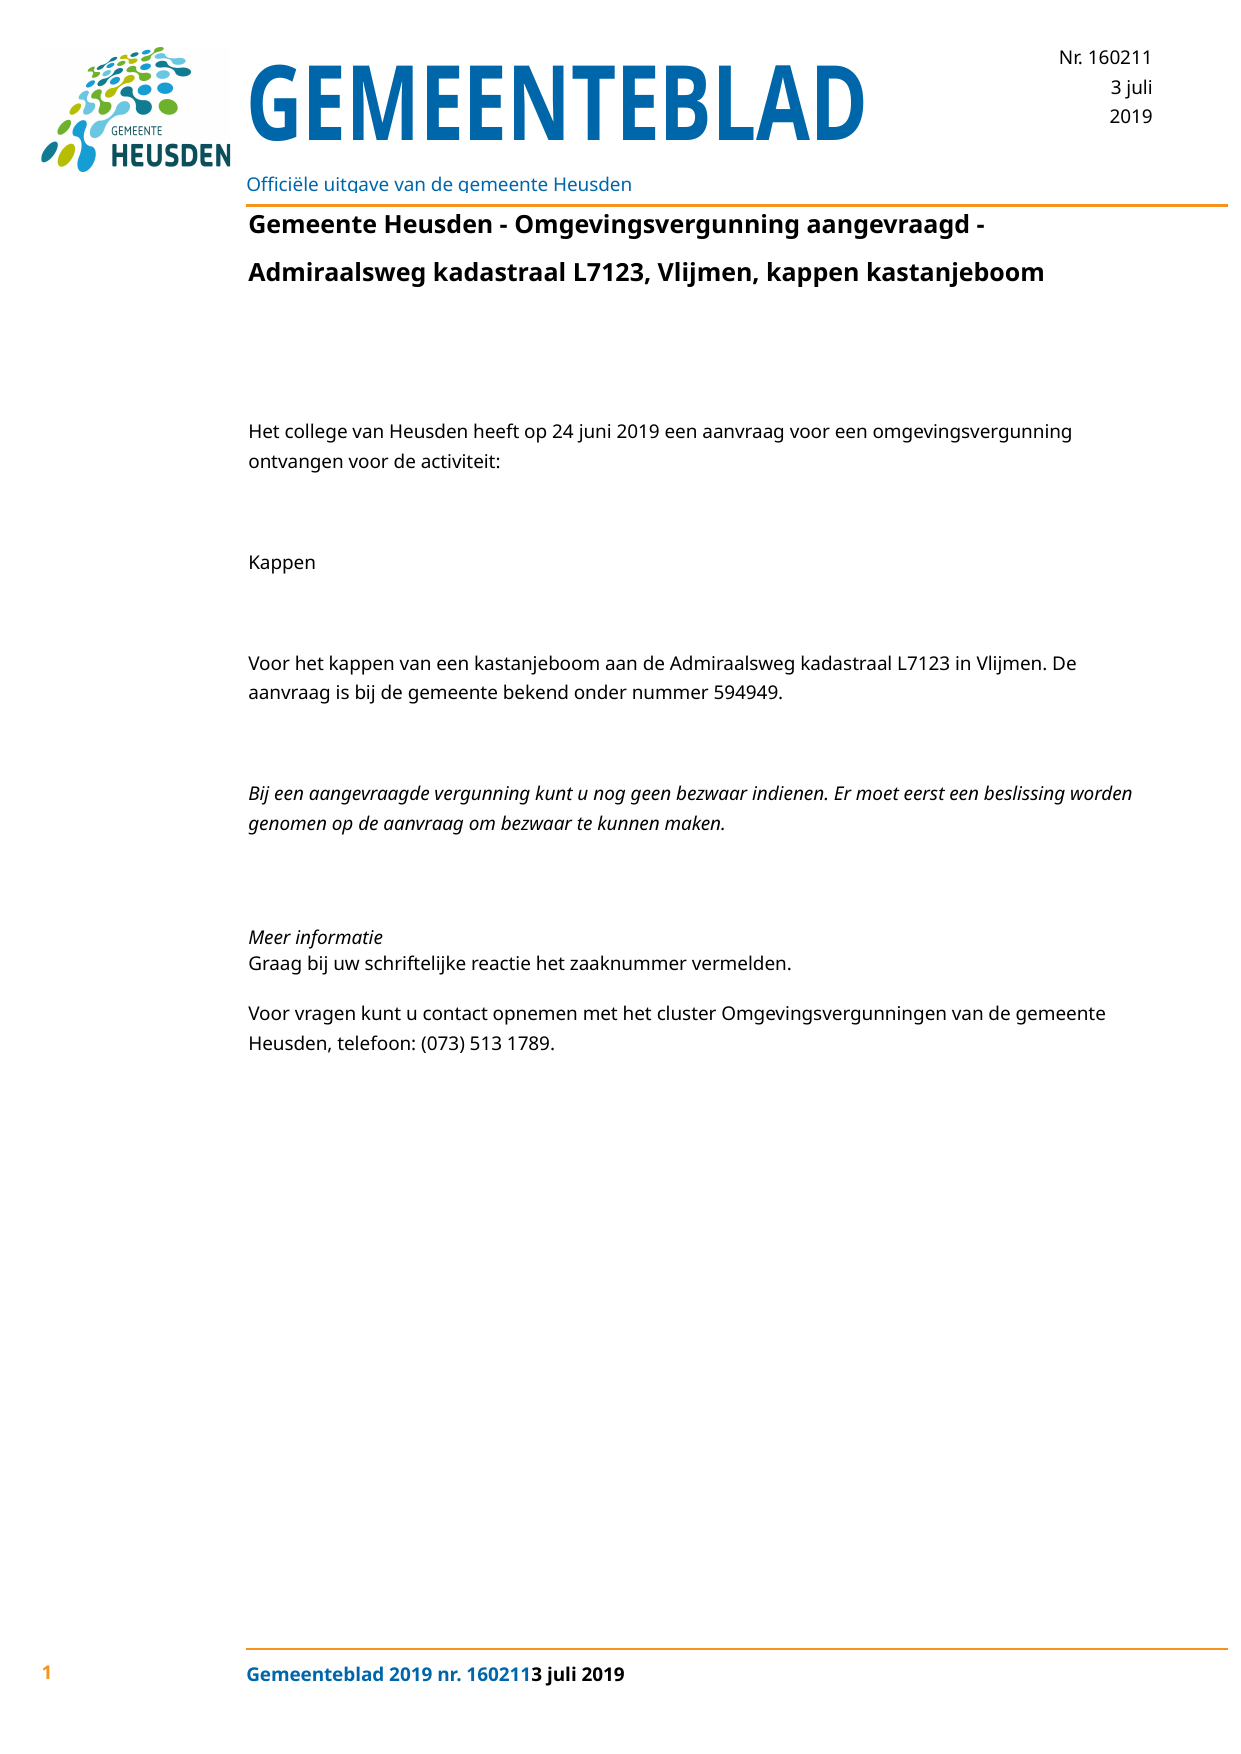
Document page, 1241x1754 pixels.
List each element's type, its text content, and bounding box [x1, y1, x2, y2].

text Het college van Heusden heeft op 24 juni 2019 een aanvraag voor een omgevingsvergunning ontvangen voor de activiteit: [248, 419, 1152, 474]
text Graag bij uw schriftelijke reactie het zaaknummer vermelden. [248, 950, 1152, 976]
text Meer informatie [248, 924, 1152, 950]
picture [41, 47, 231, 172]
text Bij een aangevraagde vergunning kunt u nog geen bezwaar indienen. Er moet eerst een beslissing worden genomen op de aanvraag om bezwaar te kunnen maken. [248, 780, 1152, 836]
text Gemeente Heusden - Omgevingsvergunning aangevraagd - Admiraalsweg kadastraal L7123, Vlijmen, kappen kastanjeboom [248, 207, 1152, 288]
text Voor vragen kunt u contact opnemen met het cluster Omgevingsvergunningen van de gemeente Heusden, telefoon: (073) 513 1789. [248, 1001, 1152, 1056]
text Kappen [248, 549, 1152, 575]
text Voor het kappen van een kastanjeboom aan de Admiraalsweg kadastraal L7123 in Vlijmen. De aanvraag is bij de gemeente bekend onder nummer 594949. [248, 650, 1152, 705]
